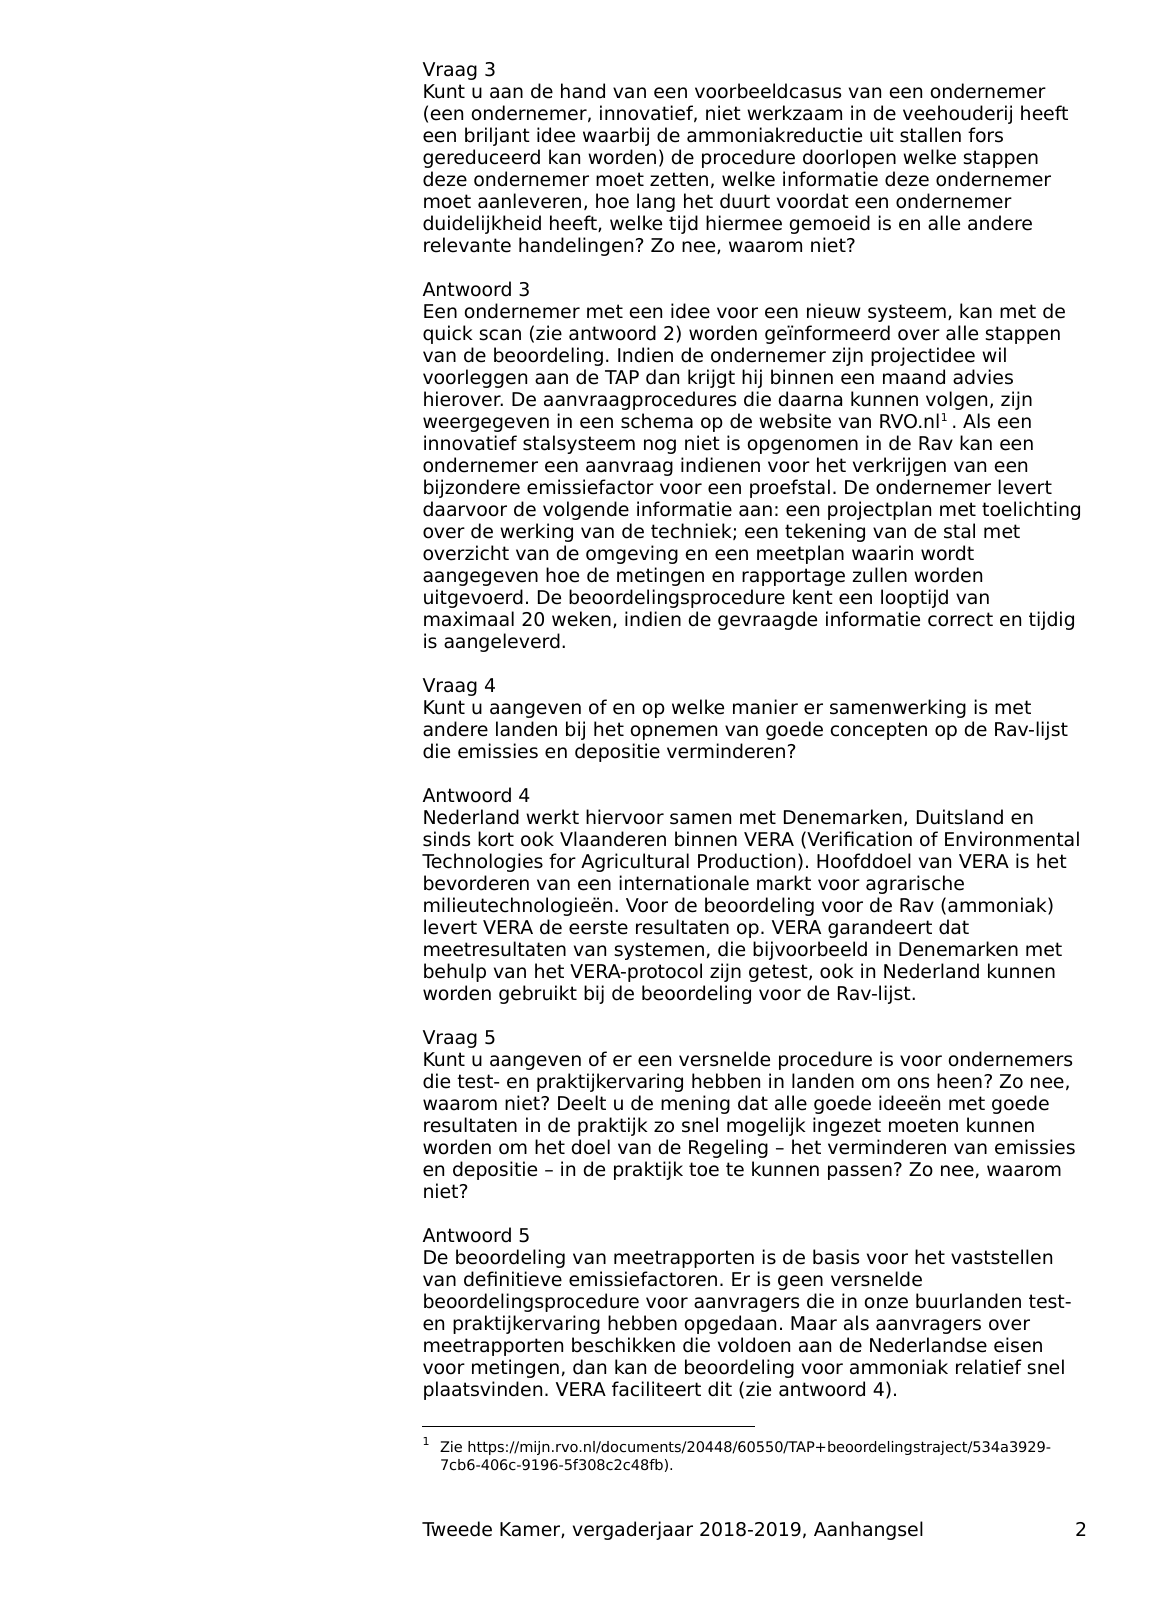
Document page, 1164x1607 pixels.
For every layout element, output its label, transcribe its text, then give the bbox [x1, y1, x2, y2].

text Kunt u aangeven of er een versnelde procedure is voor ondernemers die test- en praktijkervaring hebben in landen om ons heen? Zo nee, waarom niet? Deelt u de mening dat alle goede ideeën met goede resultaten in de praktijk zo snel mogelijk ingezet moeten kunnen worden om het doel van de Regeling – het verminderen van emissies en depositie – in de praktijk toe te kunnen passen? Zo nee, waarom niet? [422, 1049, 1087, 1203]
text De beoordeling van meetrapporten is de basis voor het vaststellen van definitieve emissiefactoren. Er is geen versnelde beoordelingsprocedure voor aanvragers die in onze buurlanden test- en praktijkervaring hebben opgedaan. Maar als aanvragers over meetrapporten beschikken die voldoen aan de Nederlandse eisen voor metingen, dan kan de beoordeling voor ammoniak relatief snel plaatsvinden. VERA faciliteert dit (zie antwoord 4). [422, 1247, 1087, 1401]
text Een ondernemer met een idee voor een nieuw systeem, kan met de quick scan (zie antwoord 2) worden geïnformeerd over alle stappen van de beoordeling. Indien de ondernemer zijn projectidee wil voorleggen aan de TAP dan krijgt hij binnen een maand advies hierover. De aanvraagprocedures die daarna kunnen volgen, zijn weergegeven in een schema op de website van RVO.nl. Als een innovatief stalsysteem nog niet is opgenomen in de Rav kan een ondernemer een aanvraag indienen voor het verkrijgen van een bijzondere emissiefactor voor een proefstal. De ondernemer levert daarvoor de volgende informatie aan: een projectplan met toelichting over de werking van de techniek; een tekening van de stal met overzicht van de omgeving en een meetplan waarin wordt aangegeven hoe de metingen en rapportage zullen worden uitgevoerd. De beoordelingsprocedure kent een looptijd van maximaal 20 weken, indien de gevraagde informatie correct en tijdig is aangeleverd. [422, 301, 1087, 653]
text Kunt u aangeven of en op welke manier er samenwerking is met andere landen bij het opnemen van goede concepten op de Rav-lijst die emissies en depositie verminderen? [422, 697, 1087, 763]
text Vraag 4 [422, 675, 1087, 697]
text Kunt u aan de hand van een voorbeeldcasus van een ondernemer (een ondernemer, innovatief, niet werkzaam in de veehouderij heeft een briljant idee waarbij de ammoniakreductie uit stallen fors gereduceerd kan worden) de procedure doorlopen welke stappen deze ondernemer moet zetten, welke informatie deze ondernemer moet aanleveren, hoe lang het duurt voordat een ondernemer duidelijkheid heeft, welke tijd hiermee gemoeid is en alle andere relevante handelingen? Zo nee, waarom niet? [422, 81, 1087, 257]
text Nederland werkt hiervoor samen met Denemarken, Duitsland en sinds kort ook Vlaanderen binnen VERA (Verification of Environmental Technologies for Agricultural Production). Hoofddoel van VERA is het bevorderen van een internationale markt voor agrarische milieutechnologieën. Voor de beoordeling voor de Rav (ammoniak) levert VERA de eerste resultaten op. VERA garandeert dat meetresultaten van systemen, die bijvoorbeeld in Denemarken met behulp van het VERA-protocol zijn getest, ook in Nederland kunnen worden gebruikt bij de beoordeling voor de Rav-lijst. [422, 807, 1087, 1005]
text Antwoord 4 [422, 785, 1087, 807]
text Vraag 5 [422, 1027, 1087, 1049]
text Antwoord 5 [422, 1225, 1087, 1247]
text Vraag 3 [422, 59, 1087, 81]
text Zie https://mijn.rvo.nl/documents/20448/60550/TAP+beoordelingstraject/534a3929-7cb6-406c-9196-5f308c2c48fb). [422, 1435, 1087, 1474]
text Antwoord 3 [422, 279, 1087, 301]
